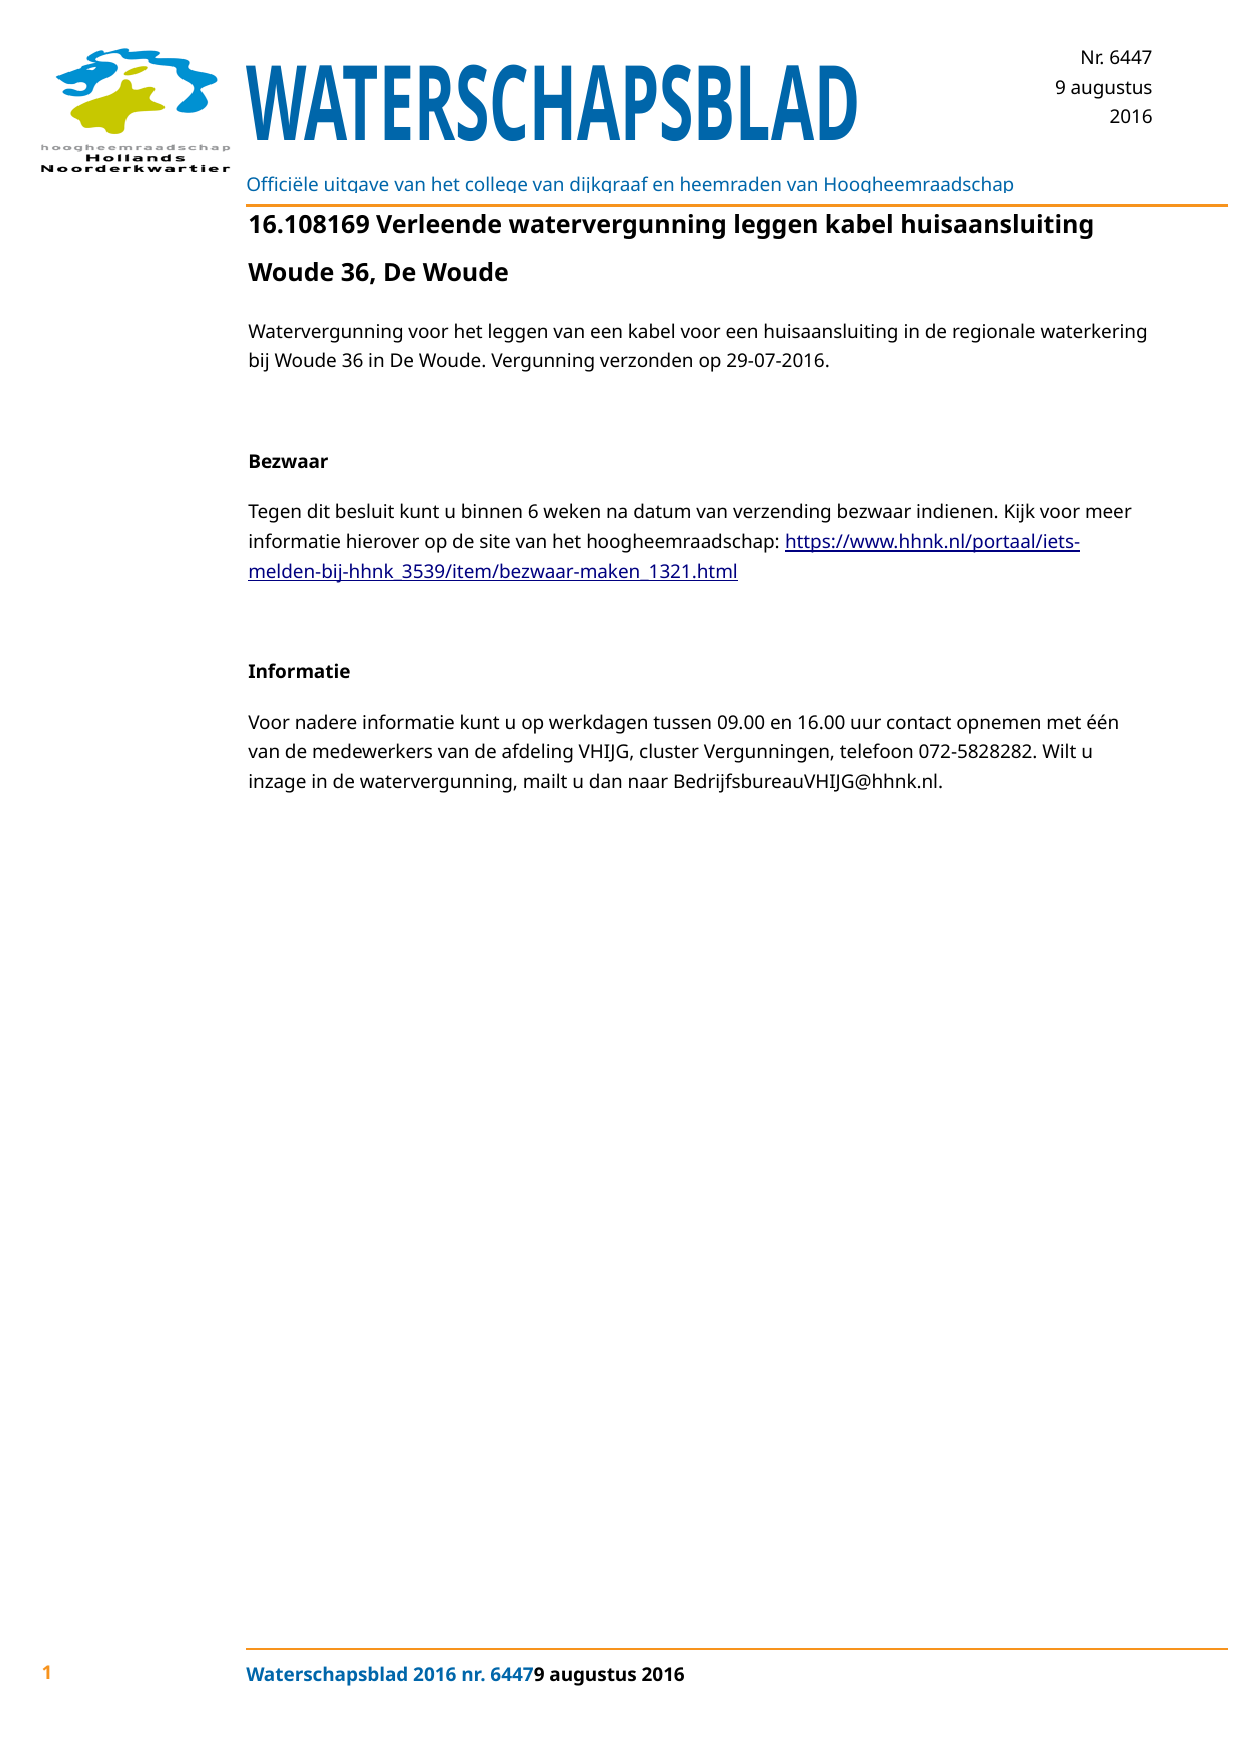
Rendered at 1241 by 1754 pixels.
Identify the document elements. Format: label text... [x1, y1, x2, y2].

text Tegen dit besluit kunt u binnen 6 weken na datum van verzending bezwaar indienen. Kijk voor meer informatie hierover op de site van het hoogheemraadschap: https://www.hhnk.nl/portaal/iets-melden-bij-hhnk_3539/item/bezwaar-maken_1321.html [248, 499, 1152, 584]
text Watervergunning voor het leggen van een kabel voor een huisaansluiting in de regionale waterkering bij Woude 36 in De Woude. Vergunning verzonden op 29-07-2016. [248, 318, 1152, 373]
text Informatie [248, 659, 1152, 684]
text Bezwaar [248, 448, 1152, 474]
text 16.108169 Verleende watervergunning leggen kabel huisaansluiting Woude 36, De Woude [248, 207, 1152, 288]
text Voor nadere informatie kunt u op werkdagen tussen 09.00 en 16.00 uur contact opnemen met één van de medewerkers van de afdeling VHIJG, cluster Vergunningen, telefoon 072-5828282. Wilt u inzage in de watervergunning, mailt u dan naar BedrijfsbureauVHIJG@hhnk.nl. [248, 709, 1152, 794]
picture [41, 47, 231, 172]
